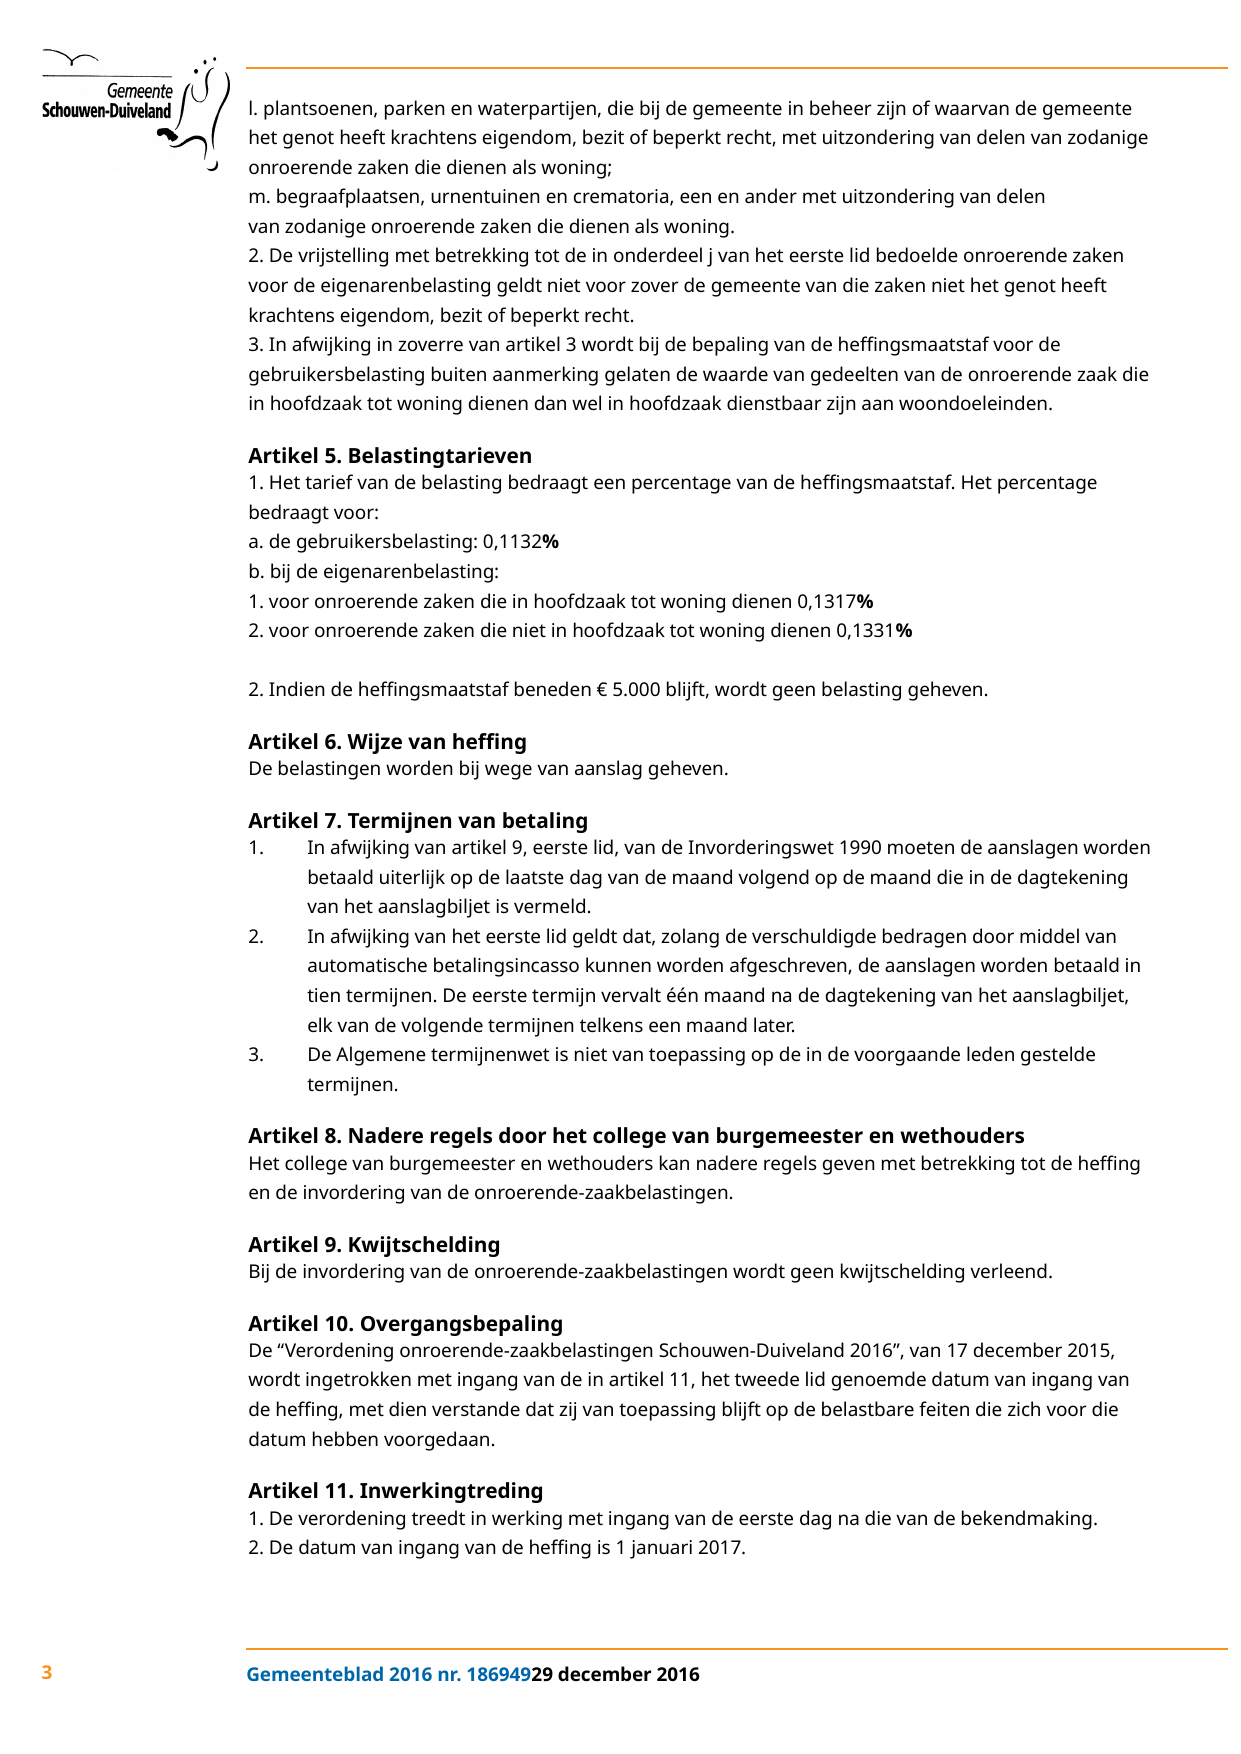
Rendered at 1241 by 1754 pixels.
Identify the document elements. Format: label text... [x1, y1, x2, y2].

text 2. Indien de heffingsmaatstaf beneden € 5.000 blijft, wordt geen belasting geheven. [248, 677, 1152, 702]
text b. bij de eigenarenbelasting: [248, 558, 1152, 584]
text a. de gebruikersbelasting: 0,1132% [248, 529, 1152, 554]
text Artikel 10. Overgangsbepaling [248, 1309, 1152, 1337]
text Het college van burgemeester en wethouders kan nadere regels geven met betrekking tot de heffing en de invordering van de onroerende-zaakbelastingen. [248, 1150, 1152, 1205]
text 1. Het tarief van de belasting bedraagt een percentage van de heffingsmaatstaf. Het percentage [248, 469, 1152, 495]
text De belastingen worden bij wege van aanslag geheven. [248, 755, 1152, 781]
text De “Verordening onroerende-zaakbelastingen Schouwen-Duiveland 2016”, van 17 december 2015, wordt ingetrokken met ingang van de in artikel 11, het tweede lid genoemde datum van ingang van de heffing, met dien verstande dat zij van toepassing blijft op de belastbare feiten die zich voor die datum hebben voorgedaan. [248, 1337, 1152, 1452]
text bedraagt voor: [248, 499, 1152, 525]
text 2. De vrijstelling met betrekking tot de in onderdeel j van het eerste lid bedoelde onroerende zaken voor de eigenarenbelasting geldt niet voor zover de gemeente van die zaken niet het genot heeft krachtens eigendom, bezit of beperkt recht. [248, 243, 1152, 328]
text Bij de invordering van de onroerende-zaakbelastingen wordt geen kwijtschelding verleend. [248, 1258, 1152, 1284]
text Artikel 5. Belastingtarieven [248, 441, 1152, 469]
text 2. voor onroerende zaken die niet in hoofdzaak tot woning dienen 0,1331% [248, 617, 1152, 643]
text 3. In afwijking in zoverre van artikel 3 wordt bij de bepaling van de heffingsmaatstaf voor de gebruikersbelasting buiten aanmerking gelaten de waarde van gedeelten van de onroerende zaak die in hoofdzaak tot woning dienen dan wel in hoofdzaak dienstbaar zijn aan woondoeleinden. [248, 331, 1152, 416]
text van zodanige onroerende zaken die dienen als woning. [248, 213, 1152, 239]
text 1. voor onroerende zaken die in hoofdzaak tot woning dienen 0,1317% [248, 588, 1152, 613]
list In afwijking van artikel 9, eerste lid, van de Invorderingswet 1990 moeten de aanslagen worden betaald uiterlijk op de laatste dag van de maand volgend op de maand die in de dagtekening van het aanslagbiljet is vermeld. [248, 834, 1152, 919]
picture [41, 47, 231, 172]
text m. begraafplaatsen, urnentuinen en crematoria, een en ander met uitzondering van delen [248, 183, 1152, 209]
text Artikel 11. Inwerkingtreding [248, 1476, 1152, 1505]
text Artikel 7. Termijnen van betaling [248, 806, 1152, 834]
text Artikel 9. Kwijtschelding [248, 1230, 1152, 1258]
text 1. De verordening treedt in werking met ingang van de eerste dag na die van de bekendmaking. [248, 1505, 1152, 1530]
list In afwijking van het eerste lid geldt dat, zolang de verschuldigde bedragen door middel van automatische betalingsincasso kunnen worden afgeschreven, de aanslagen worden betaald in tien termijnen. De eerste termijn vervalt één maand na de dagtekening van het aanslagbiljet, elk van de volgende termijnen telkens een maand later. [248, 923, 1152, 1037]
text l. plantsoenen, parken en waterpartijen, die bij de gemeente in beheer zijn of waarvan de gemeente het genot heeft krachtens eigendom, bezit of beperkt recht, met uitzondering van delen van zodanige onroerende zaken die dienen als woning; [248, 95, 1152, 180]
text Artikel 8. Nadere regels door het college van burgemeester en wethouders [248, 1121, 1152, 1150]
list De Algemene termijnenwet is niet van toepassing op de in de voorgaande leden gestelde termijnen. [248, 1041, 1152, 1097]
text Artikel 6. Wijze van heffing [248, 727, 1152, 755]
text 2. De datum van ingang van de heffing is 1 januari 2017. [248, 1534, 1152, 1560]
